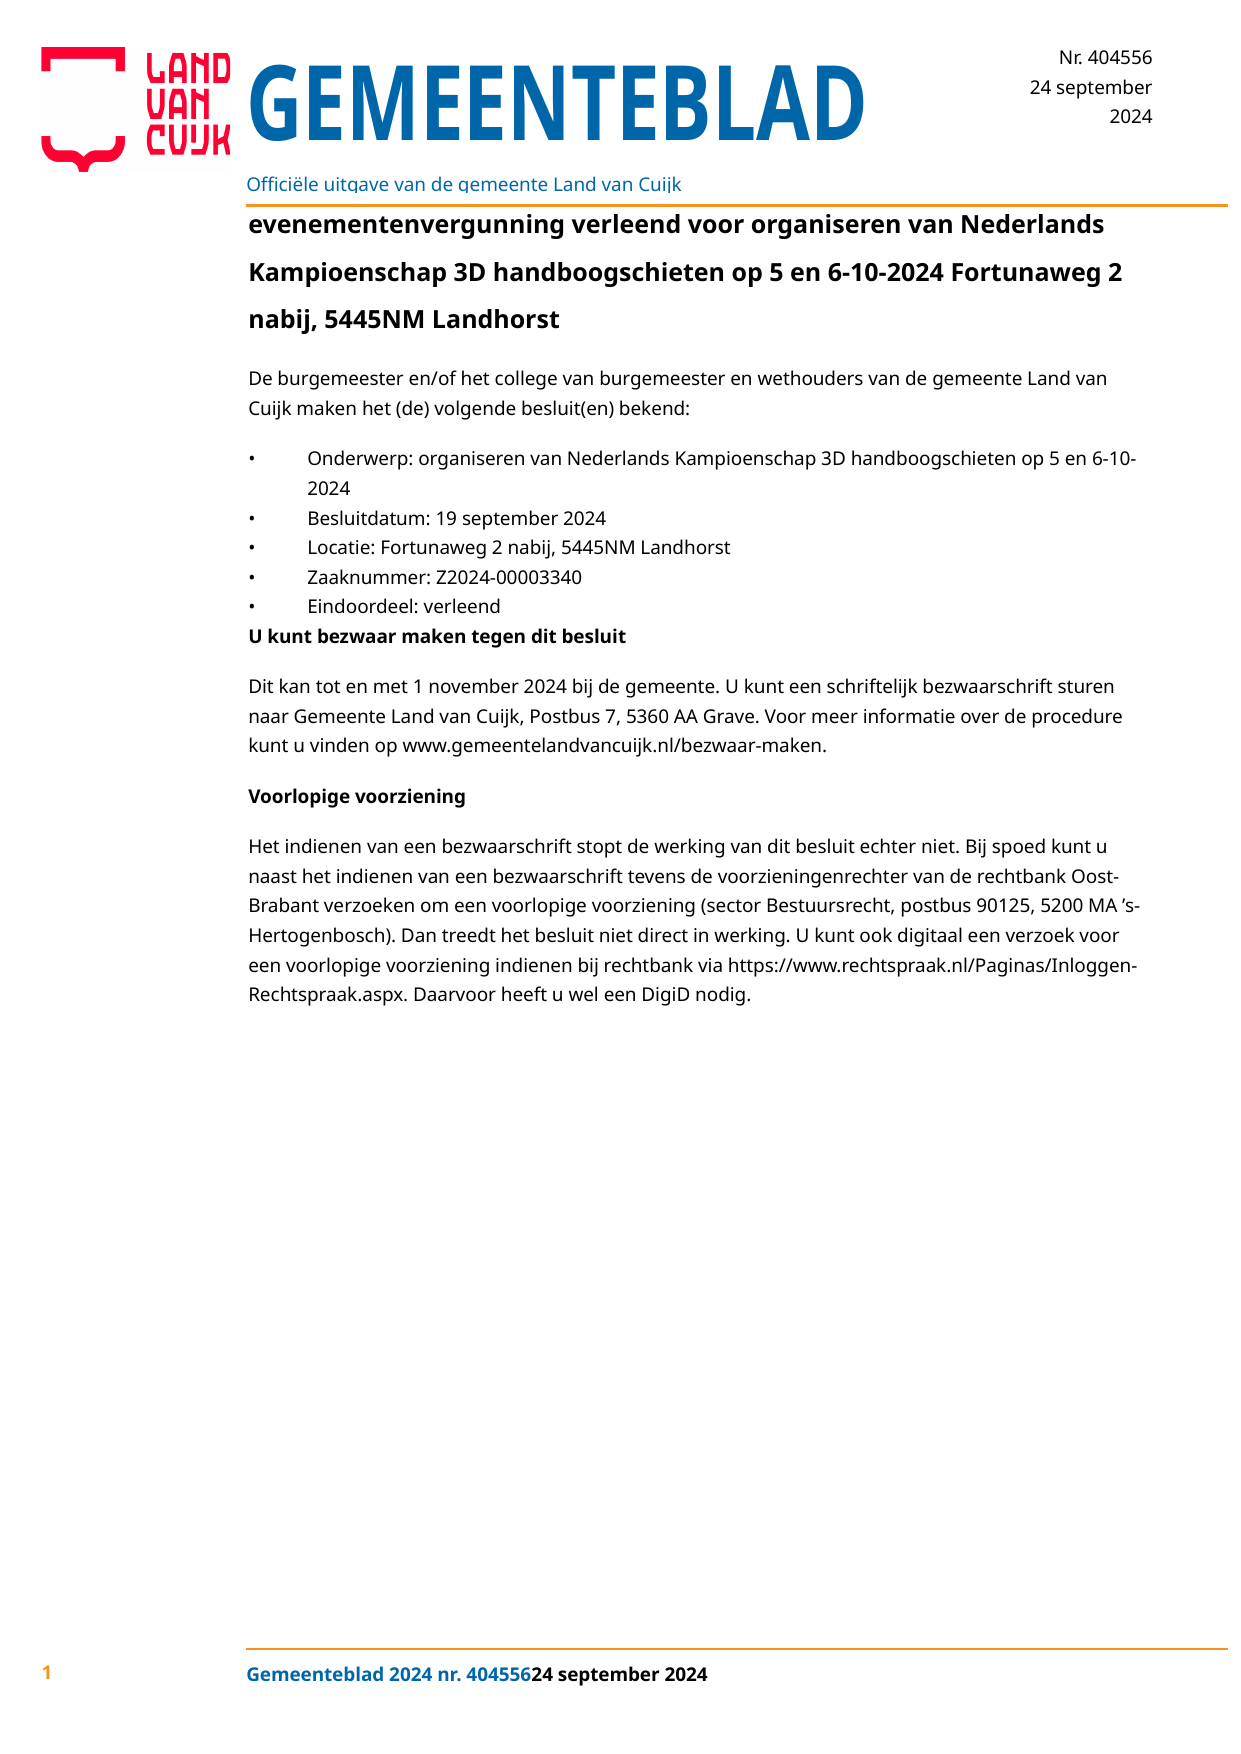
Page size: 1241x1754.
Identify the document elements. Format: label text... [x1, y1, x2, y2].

text Dit kan tot en met 1 november 2024 bij de gemeente. U kunt een schriftelijk bezwaarschrift sturen naar Gemeente Land van Cuijk, Postbus 7, 5360 AA Grave. Voor meer informatie over de procedure kunt u vinden op www.gemeentelandvancuijk.nl/bezwaar-maken. [248, 673, 1152, 758]
text Het indienen van een bezwaarschrift stopt de werking van dit besluit echter niet. Bij spoed kunt u naast het indienen van een bezwaarschrift tevens de voorzieningenrechter van de rechtbank Oost-Brabant verzoeken om een voorlopige voorziening (sector Bestuursrecht, postbus 90125, 5200 MA ’s-Hertogenbosch). Dan treedt het besluit niet direct in werking. U kunt ook digitaal een verzoek voor een voorlopige voorziening indienen bij rechtbank via https://www.rechtspraak.nl/Paginas/Inloggen-Rechtspraak.aspx. Daarvoor heeft u wel een DigiD nodig. [248, 833, 1152, 1007]
list Onderwerp: organiseren van Nederlands Kampioenschap 3D handboogschieten op 5 en 6-10-2024 [248, 446, 1152, 501]
picture [41, 47, 231, 172]
text evenementenvergunning verleend voor organiseren van Nederlands Kampioenschap 3D handboogschieten op 5 en 6-10-2024 Fortunaweg 2 nabij, 5445NM Landhorst [248, 207, 1152, 336]
text U kunt bezwaar maken tegen dit besluit [248, 623, 1152, 649]
text Voorlopige voorziening [248, 783, 1152, 809]
text De burgemeester en/of het college van burgemeester en wethouders van de gemeente Land van Cuijk maken het (de) volgende besluit(en) bekend: [248, 366, 1152, 421]
list Locatie: Fortunaweg 2 nabij, 5445NM Landhorst [248, 534, 1152, 560]
list Besluitdatum: 19 september 2024 [248, 505, 1152, 530]
list Zaaknummer: Z2024-00003340 [248, 564, 1152, 589]
list Eindoordeel: verleend [248, 593, 1152, 619]
